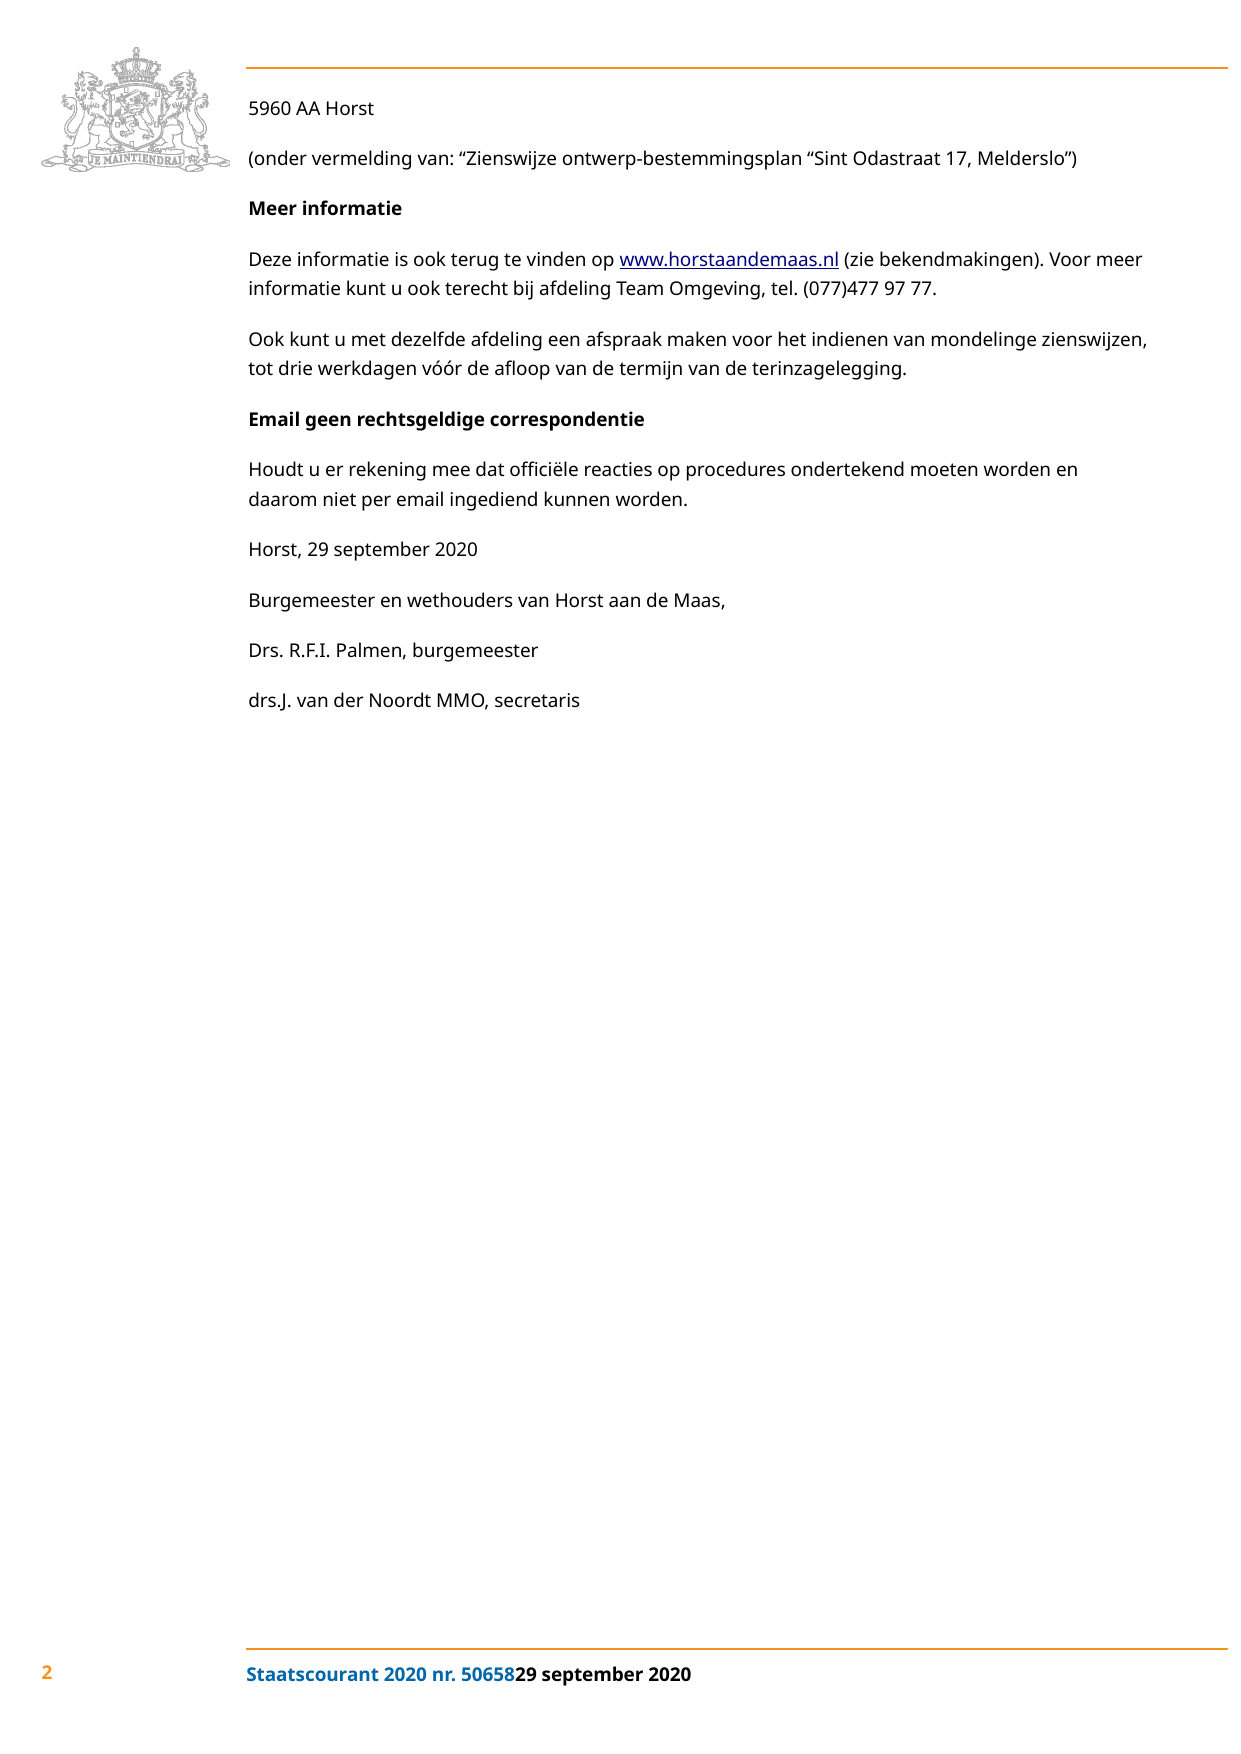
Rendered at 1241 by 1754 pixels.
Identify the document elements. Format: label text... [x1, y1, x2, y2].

text Houdt u er rekening mee dat officiële reacties op procedures ondertekend moeten worden en daarom niet per email ingediend kunnen worden. [248, 456, 1152, 512]
text Drs. R.F.I. Palmen, burgemeester [248, 637, 1152, 663]
text Deze informatie is ook terug te vinden op www.horstaandemaas.nl (zie bekendmakingen). Voor meer informatie kunt u ook terecht bij afdeling Team Omgeving, tel. (077)477 97 77. [248, 246, 1152, 301]
text Burgemeester en wethouders van Horst aan de Maas, [248, 587, 1152, 613]
picture [41, 47, 231, 172]
text Horst, 29 september 2020 [248, 536, 1152, 562]
text 5960 AA Horst [248, 95, 1152, 121]
text Ook kunt u met dezelfde afdeling een afspraak maken voor het indienen van mondelinge zienswijzen, tot drie werkdagen vóór de afloop van de termijn van de terinzagelegging. [248, 326, 1152, 381]
text Email geen rechtsgeldige correspondentie [248, 406, 1152, 432]
text drs.J. van der Noordt MMO, secretaris [248, 688, 1152, 713]
text (onder vermelding van: “Zienswijze ontwerp-bestemmingsplan “Sint Odastraat 17, Melderslo”) [248, 145, 1152, 171]
text Meer informatie [248, 196, 1152, 221]
